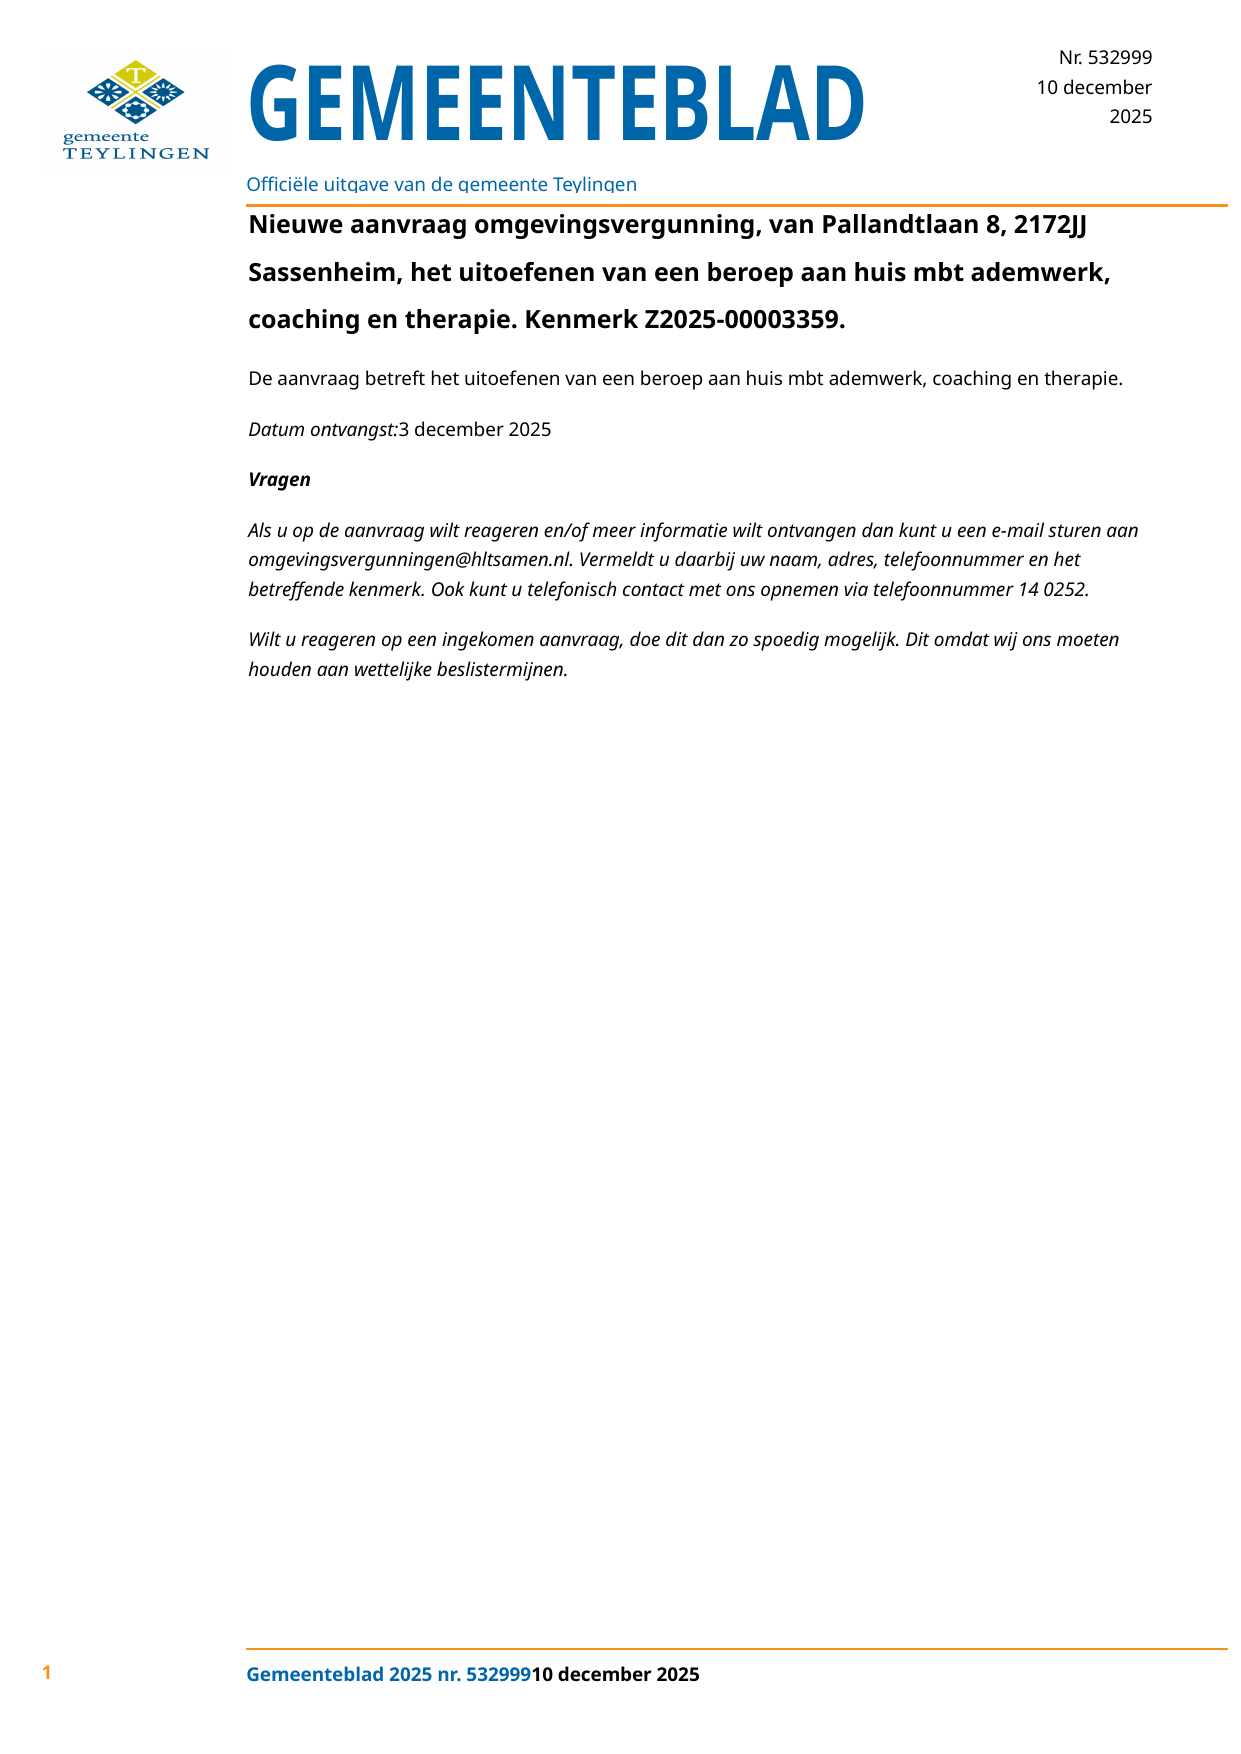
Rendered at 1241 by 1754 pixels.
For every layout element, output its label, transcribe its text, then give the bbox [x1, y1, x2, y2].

text De aanvraag betreft het uitoefenen van een beroep aan huis mbt ademwerk, coaching en therapie. [248, 366, 1152, 391]
picture [41, 47, 231, 172]
text Nieuwe aanvraag omgevingsvergunning, van Pallandtlaan 8, 2172JJ Sassenheim, het uitoefenen van een beroep aan huis mbt ademwerk, coaching en therapie. Kenmerk Z2025-00003359. [248, 207, 1152, 336]
text Datum ontvangst:3 december 2025 [248, 416, 1152, 442]
text Vragen [248, 466, 1152, 492]
text Wilt u reageren op een ingekomen aanvraag, doe dit dan zo spoedig mogelijk. Dit omdat wij ons moeten houden aan wettelijke beslistermijnen. [248, 626, 1152, 682]
text Als u op de aanvraag wilt reageren en/of meer informatie wilt ontvangen dan kunt u een e-mail sturen aan omgevingsvergunningen@hltsamen.nl. Vermeldt u daarbij uw naam, adres, telefoonnummer en het betreffende kenmerk. Ook kunt u telefonisch contact met ons opnemen via telefoonnummer 14 0252. [248, 517, 1152, 602]
